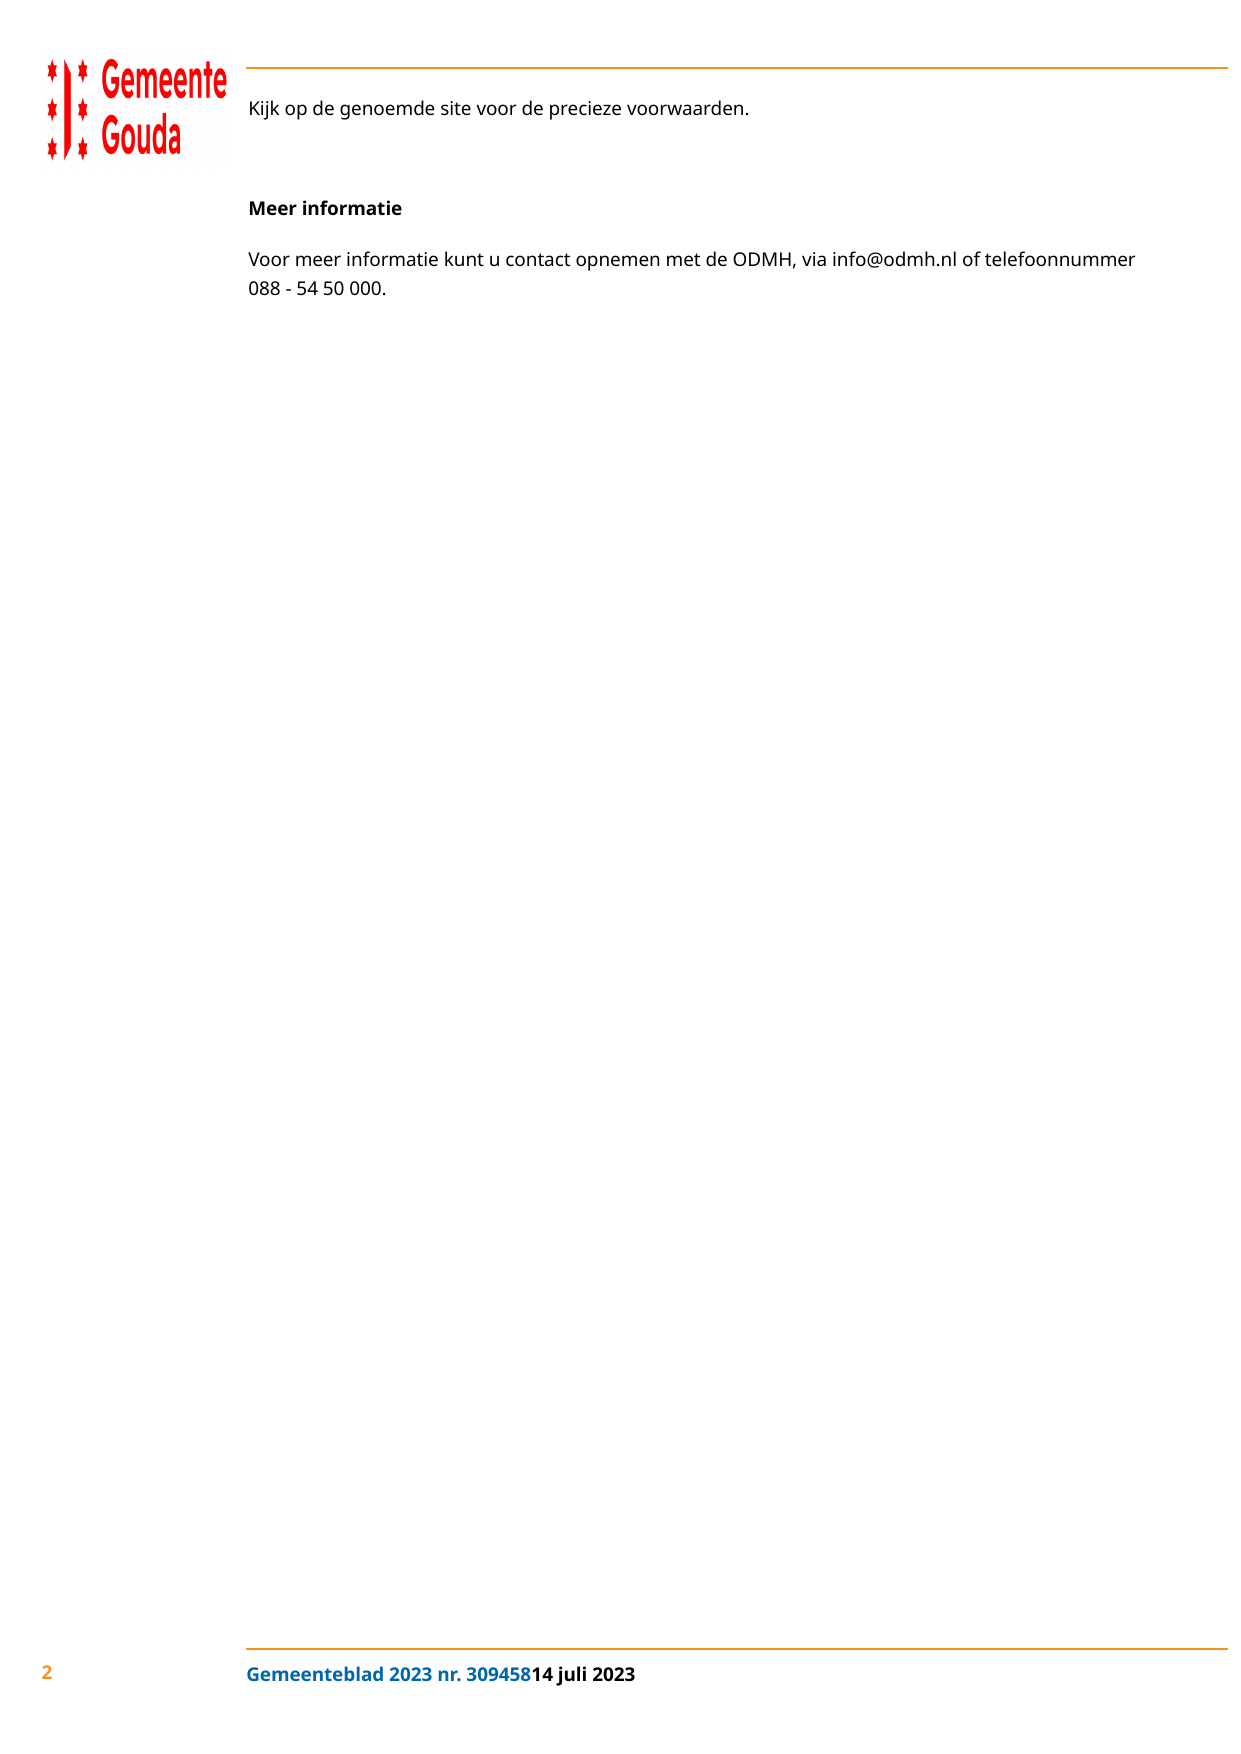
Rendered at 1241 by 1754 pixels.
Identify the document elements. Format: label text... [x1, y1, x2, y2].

text Meer informatie [248, 196, 1152, 221]
picture [41, 47, 231, 172]
text Kijk op de genoemde site voor de precieze voorwaarden. [248, 95, 1152, 121]
text Voor meer informatie kunt u contact opnemen met de ODMH, via info@odmh.nl of telefoonnummer 088 - 54 50 000. [248, 246, 1152, 301]
